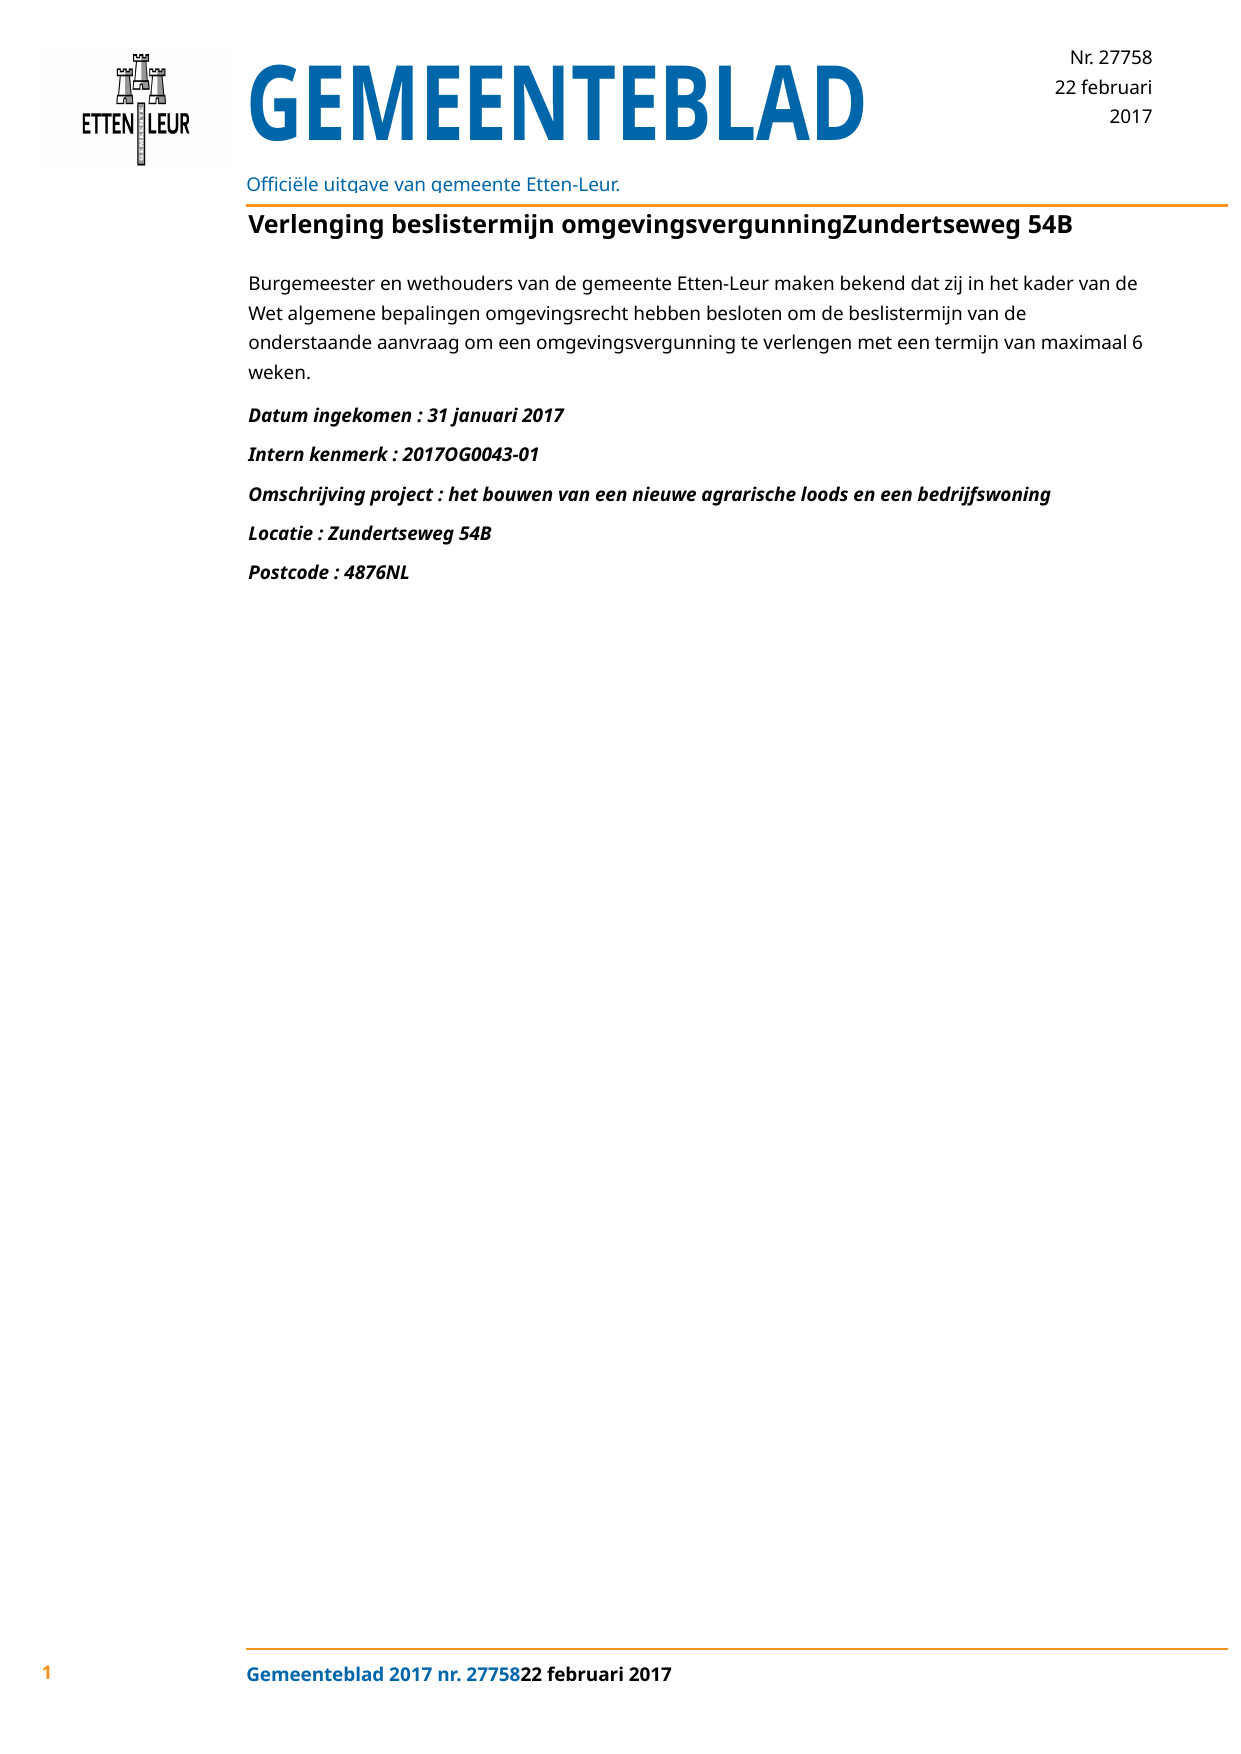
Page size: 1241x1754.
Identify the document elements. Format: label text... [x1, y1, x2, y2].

text Omschrijving project : het bouwen van een nieuwe agrarische loods en een bedrijfswoning [248, 481, 1152, 506]
text Intern kenmerk : 2017OG0043-01 [248, 441, 1152, 467]
text Datum ingekomen : 31 januari 2017 [248, 402, 1152, 428]
text Verlenging beslistermijn omgevingsvergunningZundertseweg 54B [248, 207, 1152, 241]
text Locatie : Zundertseweg 54B [248, 520, 1152, 546]
text Burgemeester en wethouders van de gemeente Etten-Leur maken bekend dat zij in het kader van de Wet algemene bepalingen omgevingsrecht hebben besloten om de beslistermijn van de onderstaande aanvraag om een omgevingsvergunning te verlengen met een termijn van maximaal 6 weken. [248, 270, 1152, 385]
text Postcode : 4876NL [248, 559, 1152, 585]
picture [41, 47, 231, 172]
